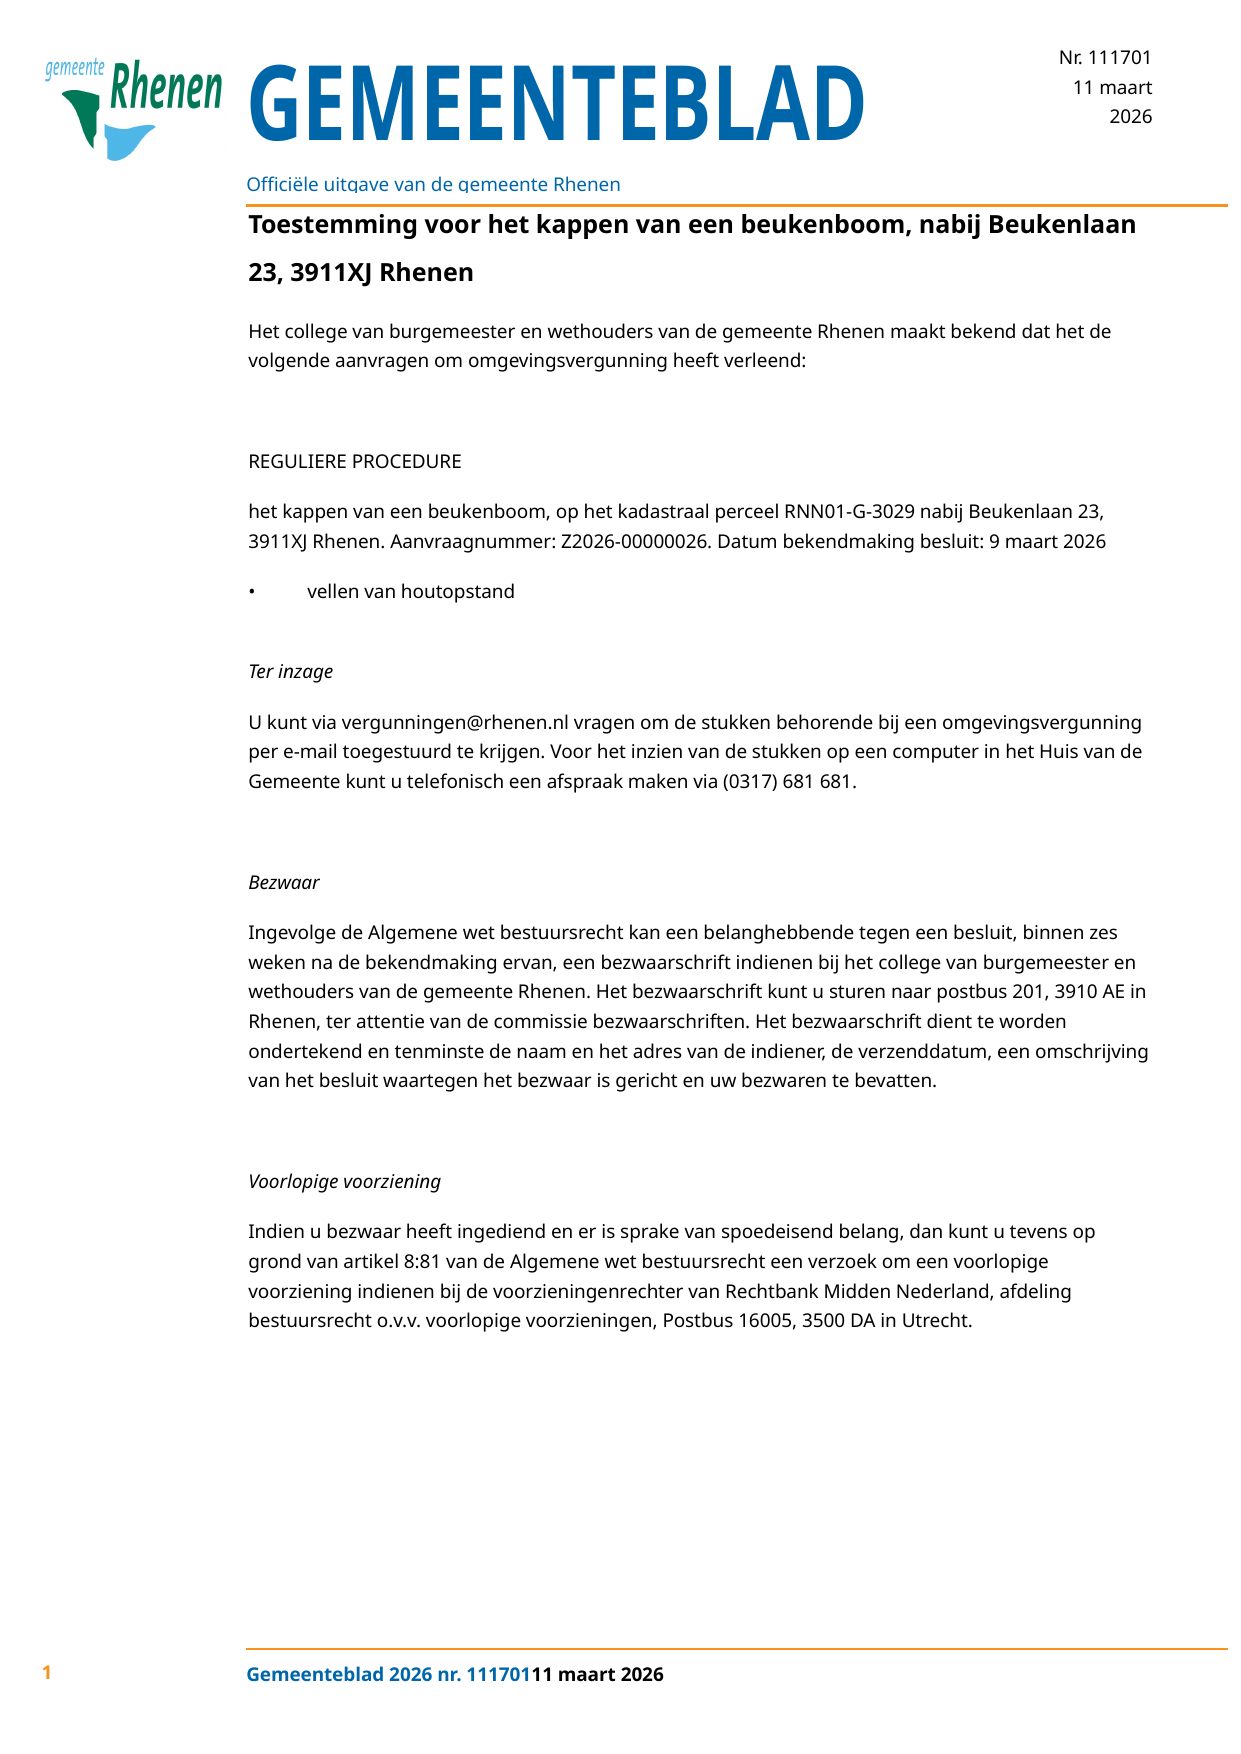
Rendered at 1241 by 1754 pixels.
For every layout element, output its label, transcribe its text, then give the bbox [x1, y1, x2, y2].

text Het college van burgemeester en wethouders van de gemeente Rhenen maakt bekend dat het de volgende aanvragen om omgevingsvergunning heeft verleend: [248, 318, 1152, 373]
picture [41, 47, 231, 172]
text Voorlopige voorziening [248, 1168, 1152, 1194]
text Toestemming voor het kappen van een beukenboom, nabij Beukenlaan 23, 3911XJ Rhenen [248, 207, 1152, 288]
text Bezwaar [248, 869, 1152, 895]
text REGULIERE PROCEDURE [248, 448, 1152, 474]
text Ingevolge de Algemene wet bestuursrecht kan een belanghebbende tegen een besluit, binnen zes weken na de bekendmaking ervan, een bezwaarschrift indienen bij het college van burgemeester en wethouders van de gemeente Rhenen. Het bezwaarschrift kunt u sturen naar postbus 201, 3910 AE in Rhenen, ter attentie van de commissie bezwaarschriften. Het bezwaarschrift dient te worden ondertekend en tenminste de naam en het adres van de indiener, de verzenddatum, een omschrijving van het besluit waartegen het bezwaar is gericht en uw bezwaren te bevatten. [248, 919, 1152, 1093]
text het kappen van een beukenboom, op het kadastraal perceel RNN01-G-3029 nabij Beukenlaan 23, 3911XJ Rhenen. Aanvraagnummer: Z2026-00000026. Datum bekendmaking besluit: 9 maart 2026 [248, 499, 1152, 554]
list vellen van houtopstand [248, 579, 1152, 604]
text U kunt via vergunningen@rhenen.nl vragen om de stukken behorende bij een omgevingsvergunning per e-mail toegestuurd te krijgen. Voor het inzien van de stukken op een computer in het Huis van de Gemeente kunt u telefonisch een afspraak maken via (0317) 681 681. [248, 709, 1152, 794]
text Ter inzage [248, 659, 1152, 684]
text Indien u bezwaar heeft ingediend en er is sprake van spoedeisend belang, dan kunt u tevens op grond van artikel 8:81 van de Algemene wet bestuursrecht een verzoek om een voorlopige voorziening indienen bij de voorzieningenrechter van Rechtbank Midden Nederland, afdeling bestuursrecht o.v.v. voorlopige voorzieningen, Postbus 16005, 3500 DA in Utrecht. [248, 1219, 1152, 1333]
